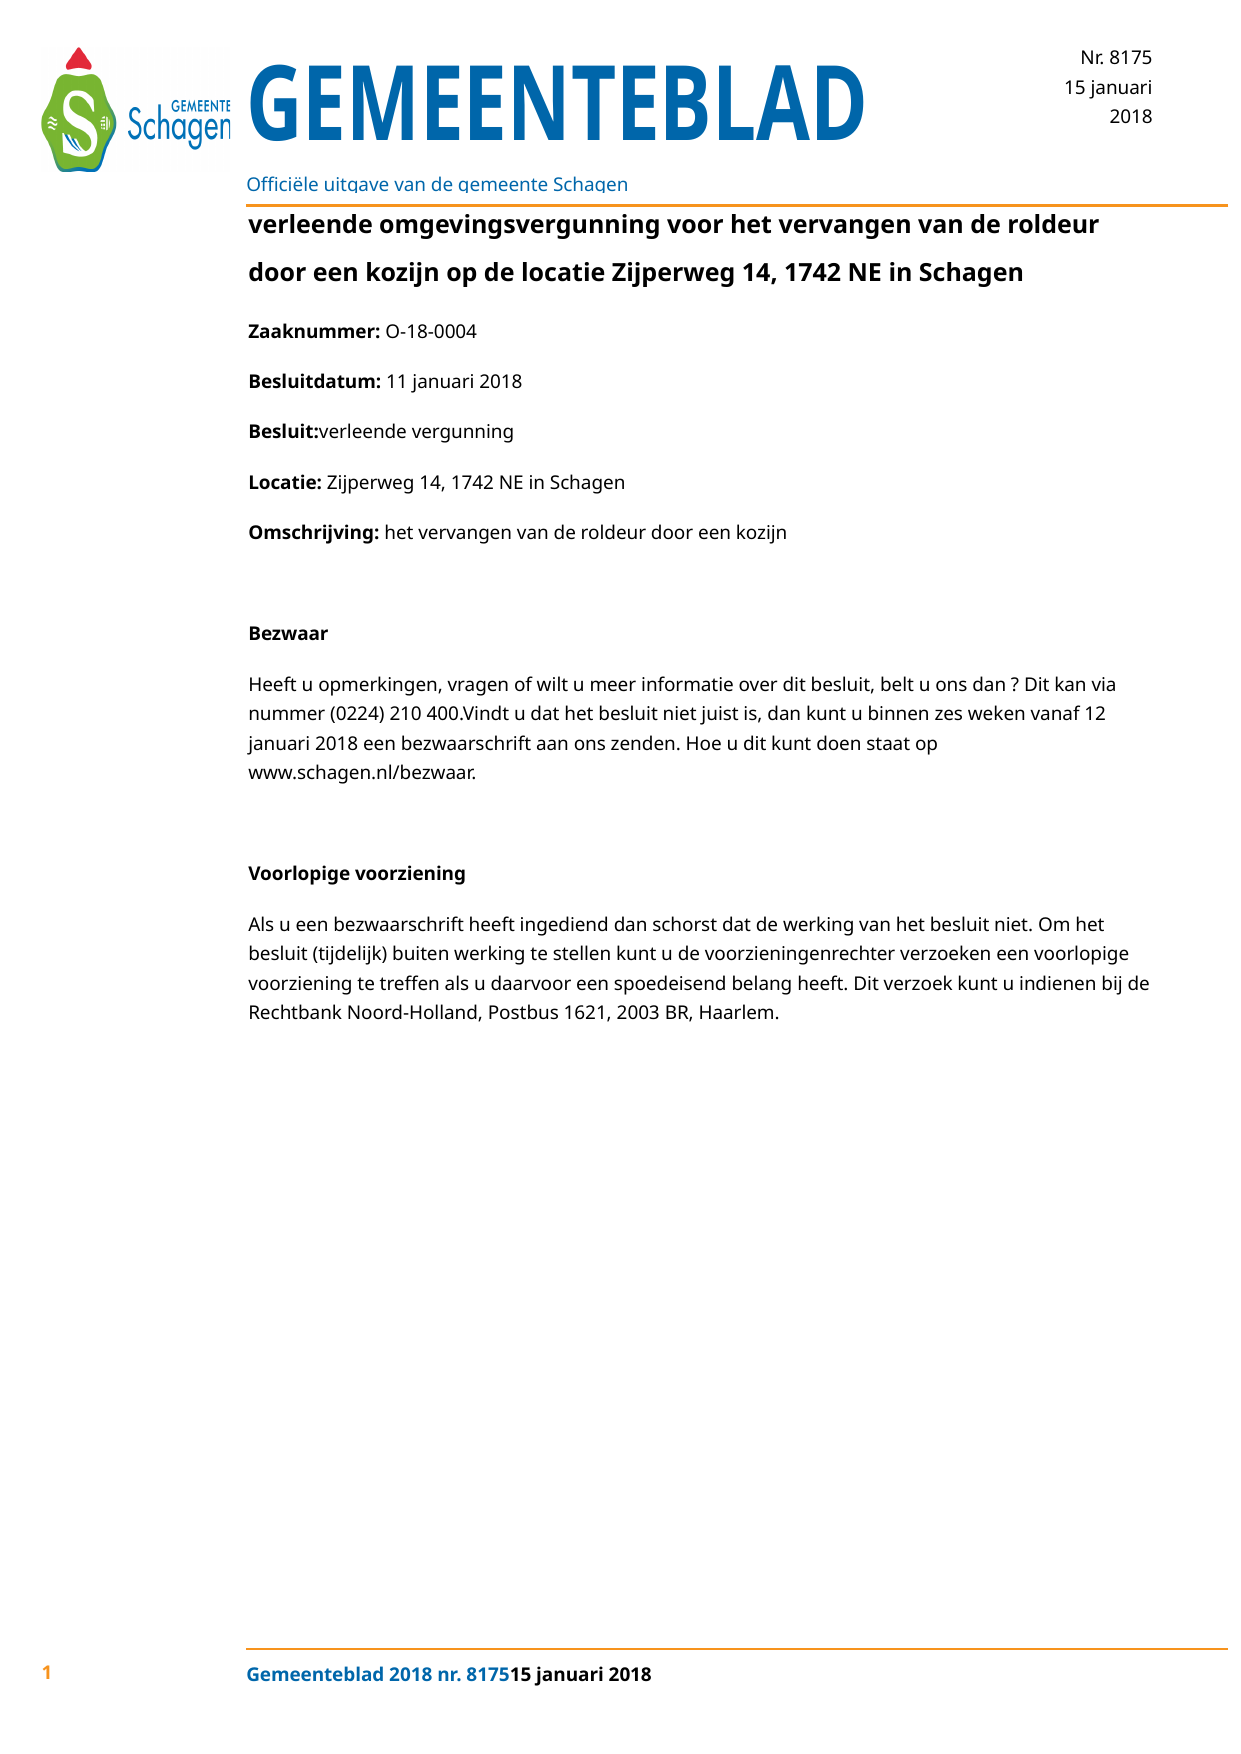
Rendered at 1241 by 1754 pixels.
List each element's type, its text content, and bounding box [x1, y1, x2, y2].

text Heeft u opmerkingen, vragen of wilt u meer informatie over dit besluit, belt u ons dan ? Dit kan via nummer (0224) 210 400.Vindt u dat het besluit niet juist is, dan kunt u binnen zes weken vanaf 12 januari 2018 een bezwaarschrift aan ons zenden. Hoe u dit kunt doen staat op www.schagen.nl/bezwaar. [248, 671, 1152, 785]
text verleende omgevingsvergunning voor het vervangen van de roldeur door een kozijn op de locatie Zijperweg 14, 1742 NE in Schagen [248, 207, 1152, 288]
text Voorlopige voorziening [248, 860, 1152, 886]
text Locatie: Zijperweg 14, 1742 NE in Schagen [248, 469, 1152, 495]
text Besluit:verleende vergunning [248, 419, 1152, 444]
text Als u een bezwaarschrift heeft ingediend dan schorst dat de werking van het besluit niet. Om het besluit (tijdelijk) buiten werking te stellen kunt u de voorzieningenrechter verzoeken een voorlopige voorziening te treffen als u daarvoor een spoedeisend belang heeft. Dit verzoek kunt u indienen bij de Rechtbank Noord-Holland, Postbus 1621, 2003 BR, Haarlem. [248, 911, 1152, 1025]
text Zaaknummer: O-18-0004 [248, 318, 1152, 344]
text Bezwaar [248, 620, 1152, 646]
text Besluitdatum: 11 januari 2018 [248, 368, 1152, 394]
picture [41, 47, 231, 172]
text Omschrijving: het vervangen van de roldeur door een kozijn [248, 519, 1152, 545]
